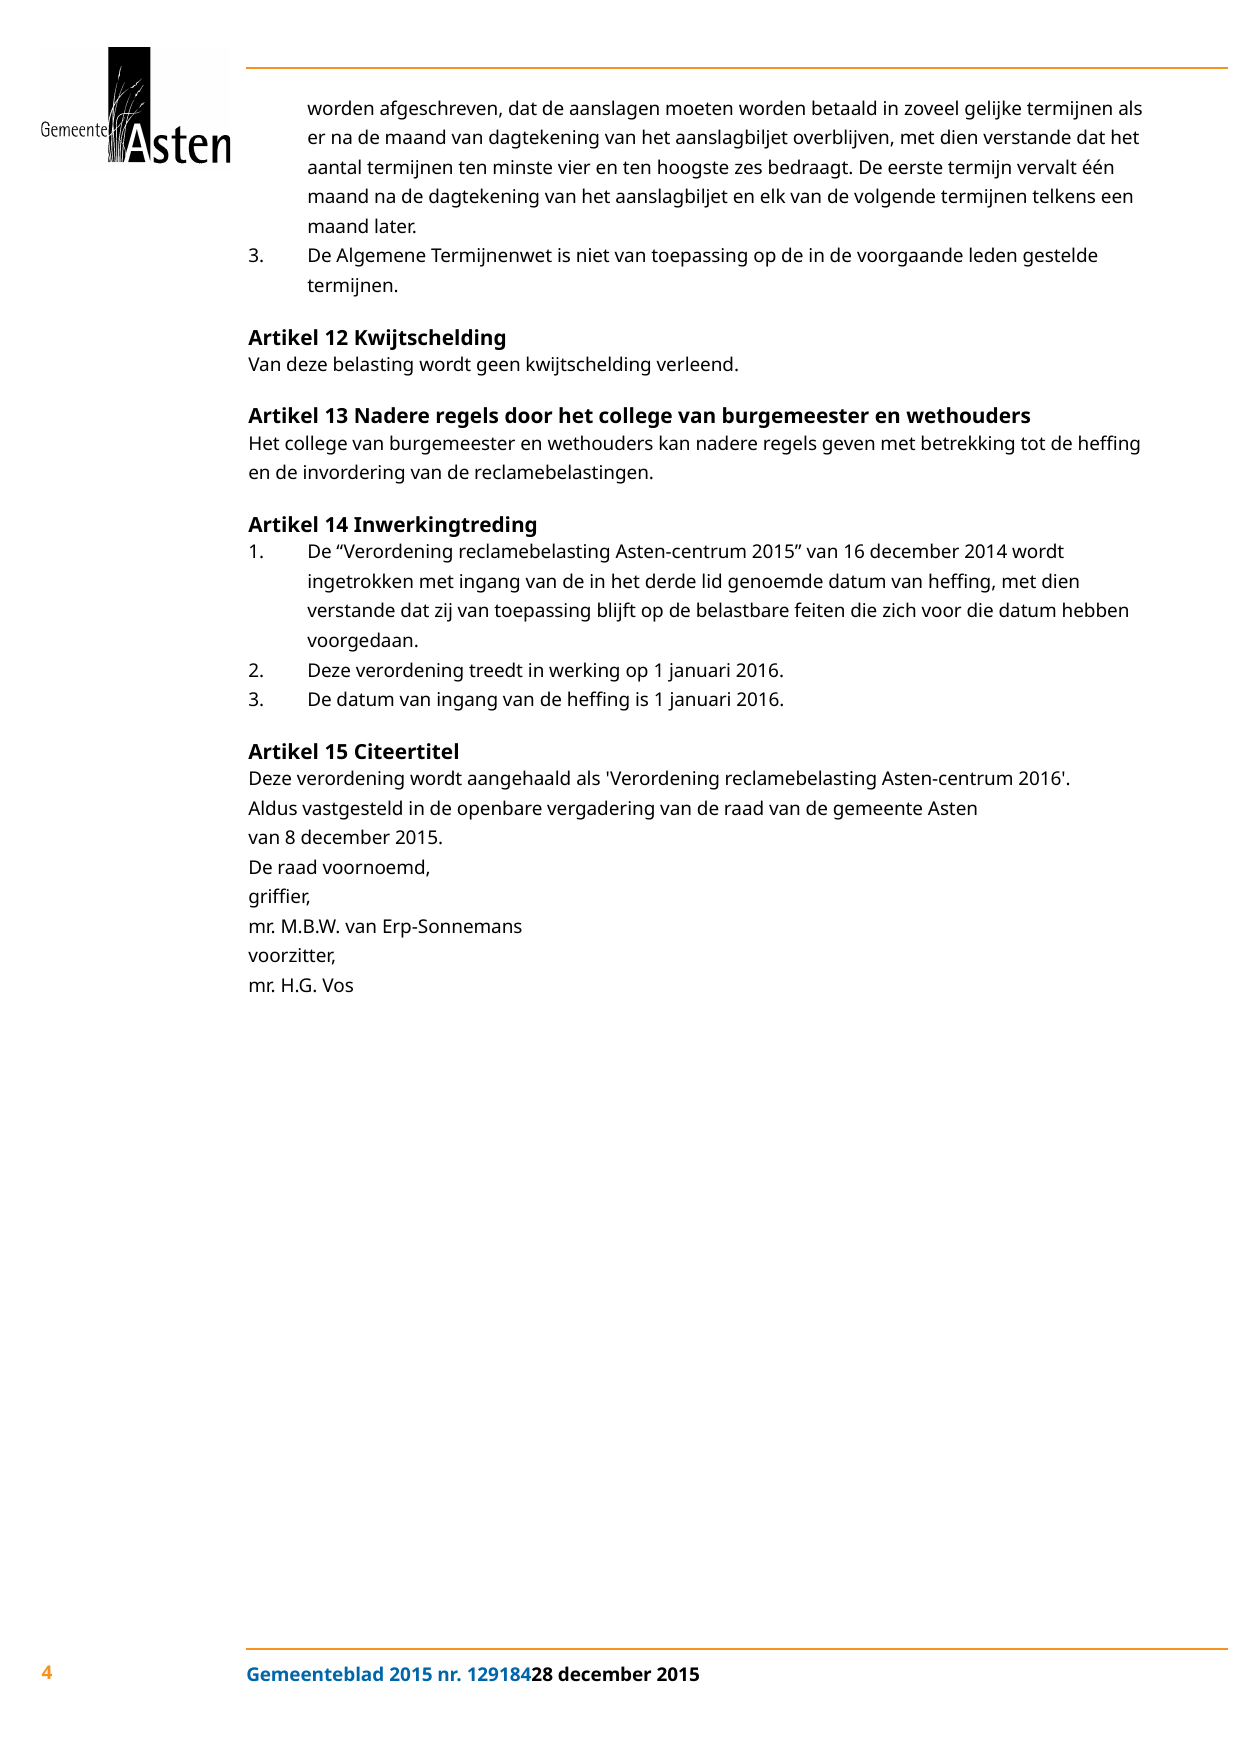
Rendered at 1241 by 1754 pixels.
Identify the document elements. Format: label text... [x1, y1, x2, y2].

text van 8 december 2015. [248, 824, 1152, 850]
picture [41, 47, 231, 172]
list De “Verordening reclamebelasting Asten-centrum 2015” van 16 december 2014 wordt ingetrokken met ingang van de in het derde lid genoemde datum van heffing, met dien verstande dat zij van toepassing blijft op de belastbare feiten die zich voor die datum hebben voorgedaan. [248, 538, 1152, 653]
text Deze verordening wordt aangehaald als 'Verordening reclamebelasting Asten-centrum 2016'. [248, 765, 1152, 791]
list worden afgeschreven, dat de aanslagen moeten worden betaald in zoveel gelijke termijnen als er na de maand van dagtekening van het aanslagbiljet overblijven, met dien verstande dat het aantal termijnen ten minste vier en ten hoogste zes bedraagt. De eerste termijn vervalt één maand na de dagtekening van het aanslagbiljet en elk van de volgende termijnen telkens een maand later. [248, 95, 1152, 239]
text Artikel 12 Kwijtschelding [248, 323, 1152, 351]
text griffier, [248, 883, 1152, 909]
text mr. M.B.W. van Erp-Sonnemans [248, 913, 1152, 939]
list De datum van ingang van de heffing is 1 januari 2016. [248, 686, 1152, 712]
text Artikel 14 Inwerkingtreding [248, 510, 1152, 538]
list Deze verordening treedt in werking op 1 januari 2016. [248, 657, 1152, 682]
text Van deze belasting wordt geen kwijtschelding verleend. [248, 351, 1152, 377]
text Het college van burgemeester en wethouders kan nadere regels geven met betrekking tot de heffing en de invordering van de reclamebelastingen. [248, 430, 1152, 485]
text voorzitter, [248, 943, 1152, 968]
text mr. H.G. Vos [248, 972, 1152, 998]
list De Algemene Termijnenwet is niet van toepassing op de in de voorgaande leden gestelde termijnen. [248, 243, 1152, 298]
text Artikel 15 Citeertitel [248, 737, 1152, 765]
text De raad voornoemd, [248, 854, 1152, 880]
text Artikel 13 Nadere regels door het college van burgemeester en wethouders [248, 402, 1152, 430]
text Aldus vastgesteld in de openbare vergadering van de raad van de gemeente Asten [248, 795, 1152, 821]
